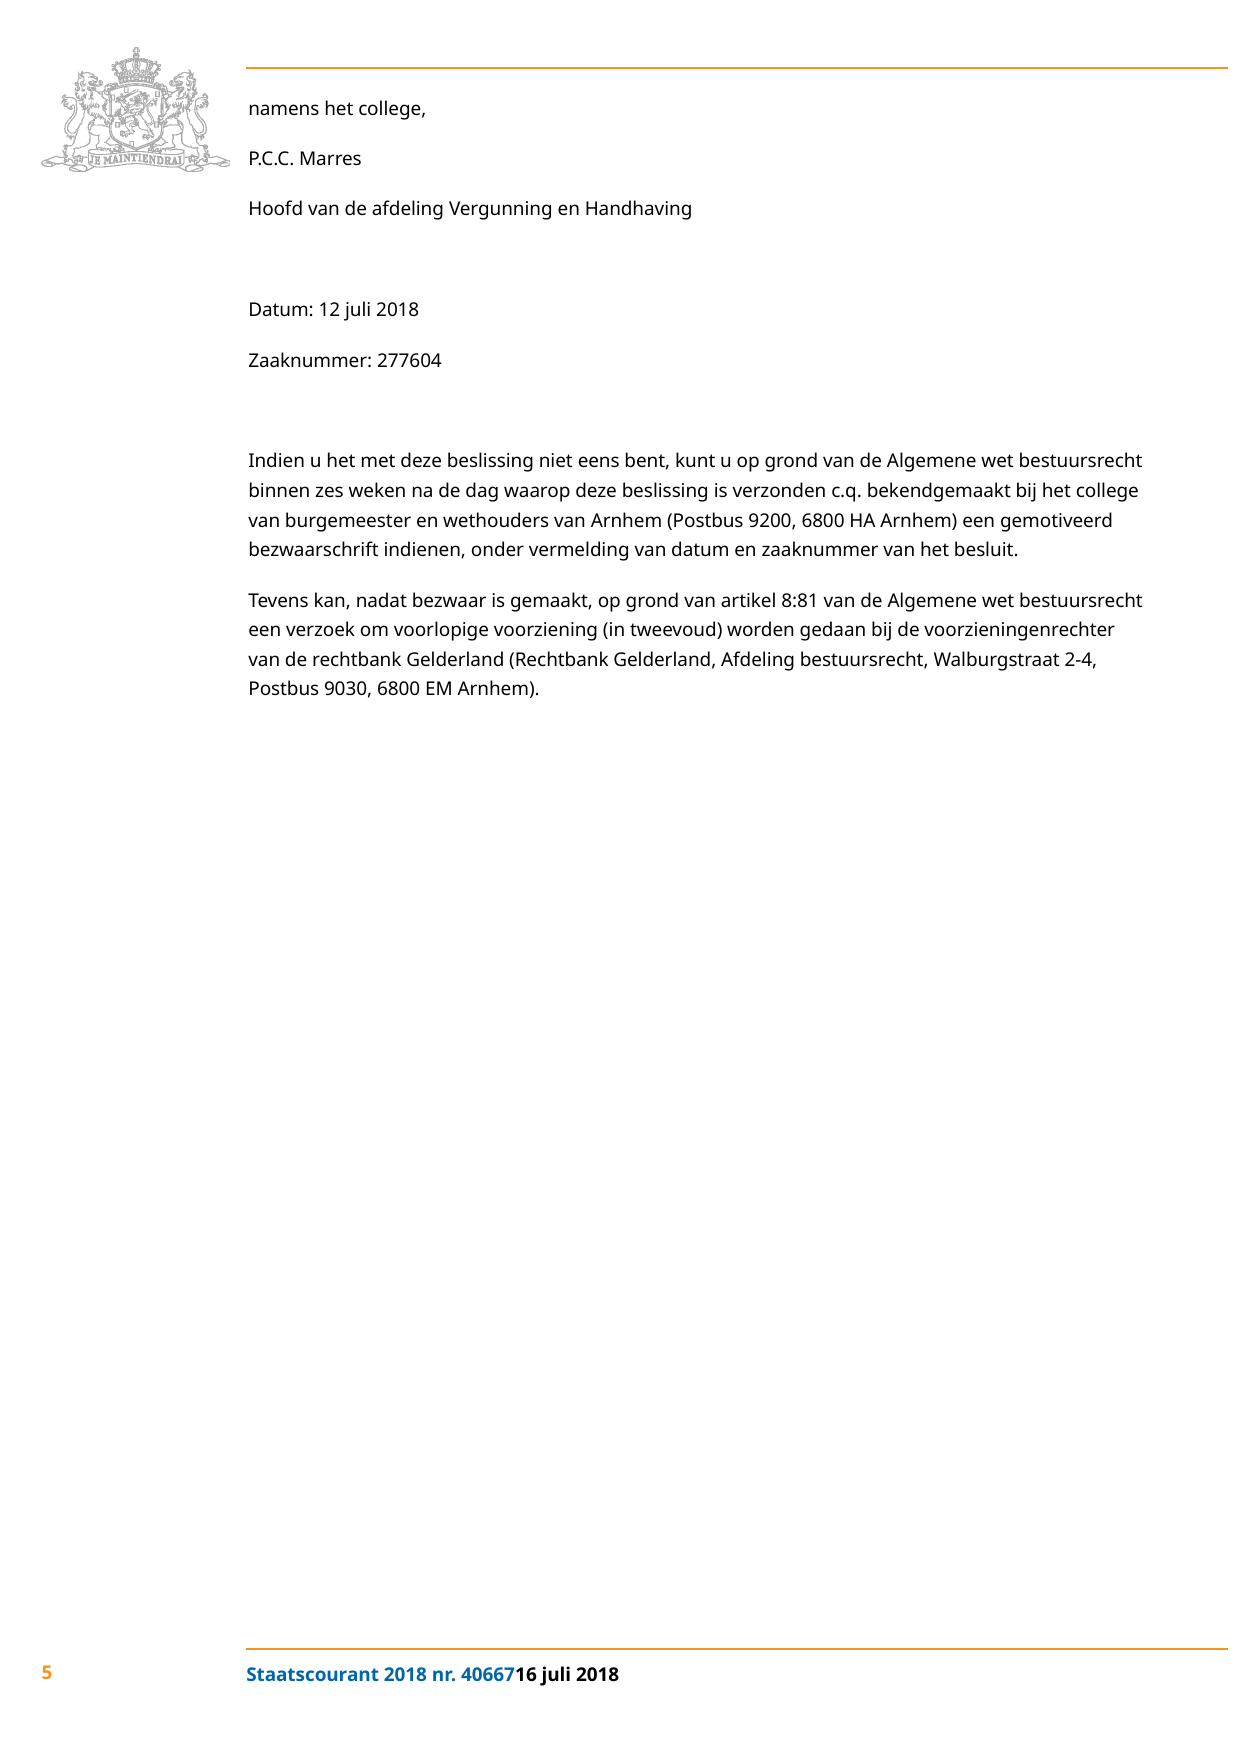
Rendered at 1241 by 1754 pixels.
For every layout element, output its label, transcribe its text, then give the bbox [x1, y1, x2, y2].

picture [41, 47, 231, 172]
text Zaaknummer: 277604 [248, 347, 1152, 373]
text Tevens kan, nadat bezwaar is gemaakt, op grond van artikel 8:81 van de Algemene wet bestuursrecht een verzoek om voorlopige voorziening (in tweevoud) worden gedaan bij de voorzieningenrechter van de rechtbank Gelderland (Rechtbank Gelderland, Afdeling bestuursrecht, Walburgstraat 2-4, Postbus 9030, 6800 EM Arnhem). [248, 587, 1152, 701]
text namens het college, [248, 95, 1152, 121]
text Datum: 12 juli 2018 [248, 296, 1152, 322]
text Indien u het met deze beslissing niet eens bent, kunt u op grond van de Algemene wet bestuursrecht binnen zes weken na de dag waarop deze beslissing is verzonden c.q. bekendgemaakt bij het college van burgemeester en wethouders van Arnhem (Postbus 9200, 6800 HA Arnhem) een gemotiveerd bezwaarschrift indienen, onder vermelding van datum en zaaknummer van het besluit. [248, 448, 1152, 562]
text P.C.C. Marres [248, 145, 1152, 171]
text Hoofd van de afdeling Vergunning en Handhaving [248, 196, 1152, 221]
